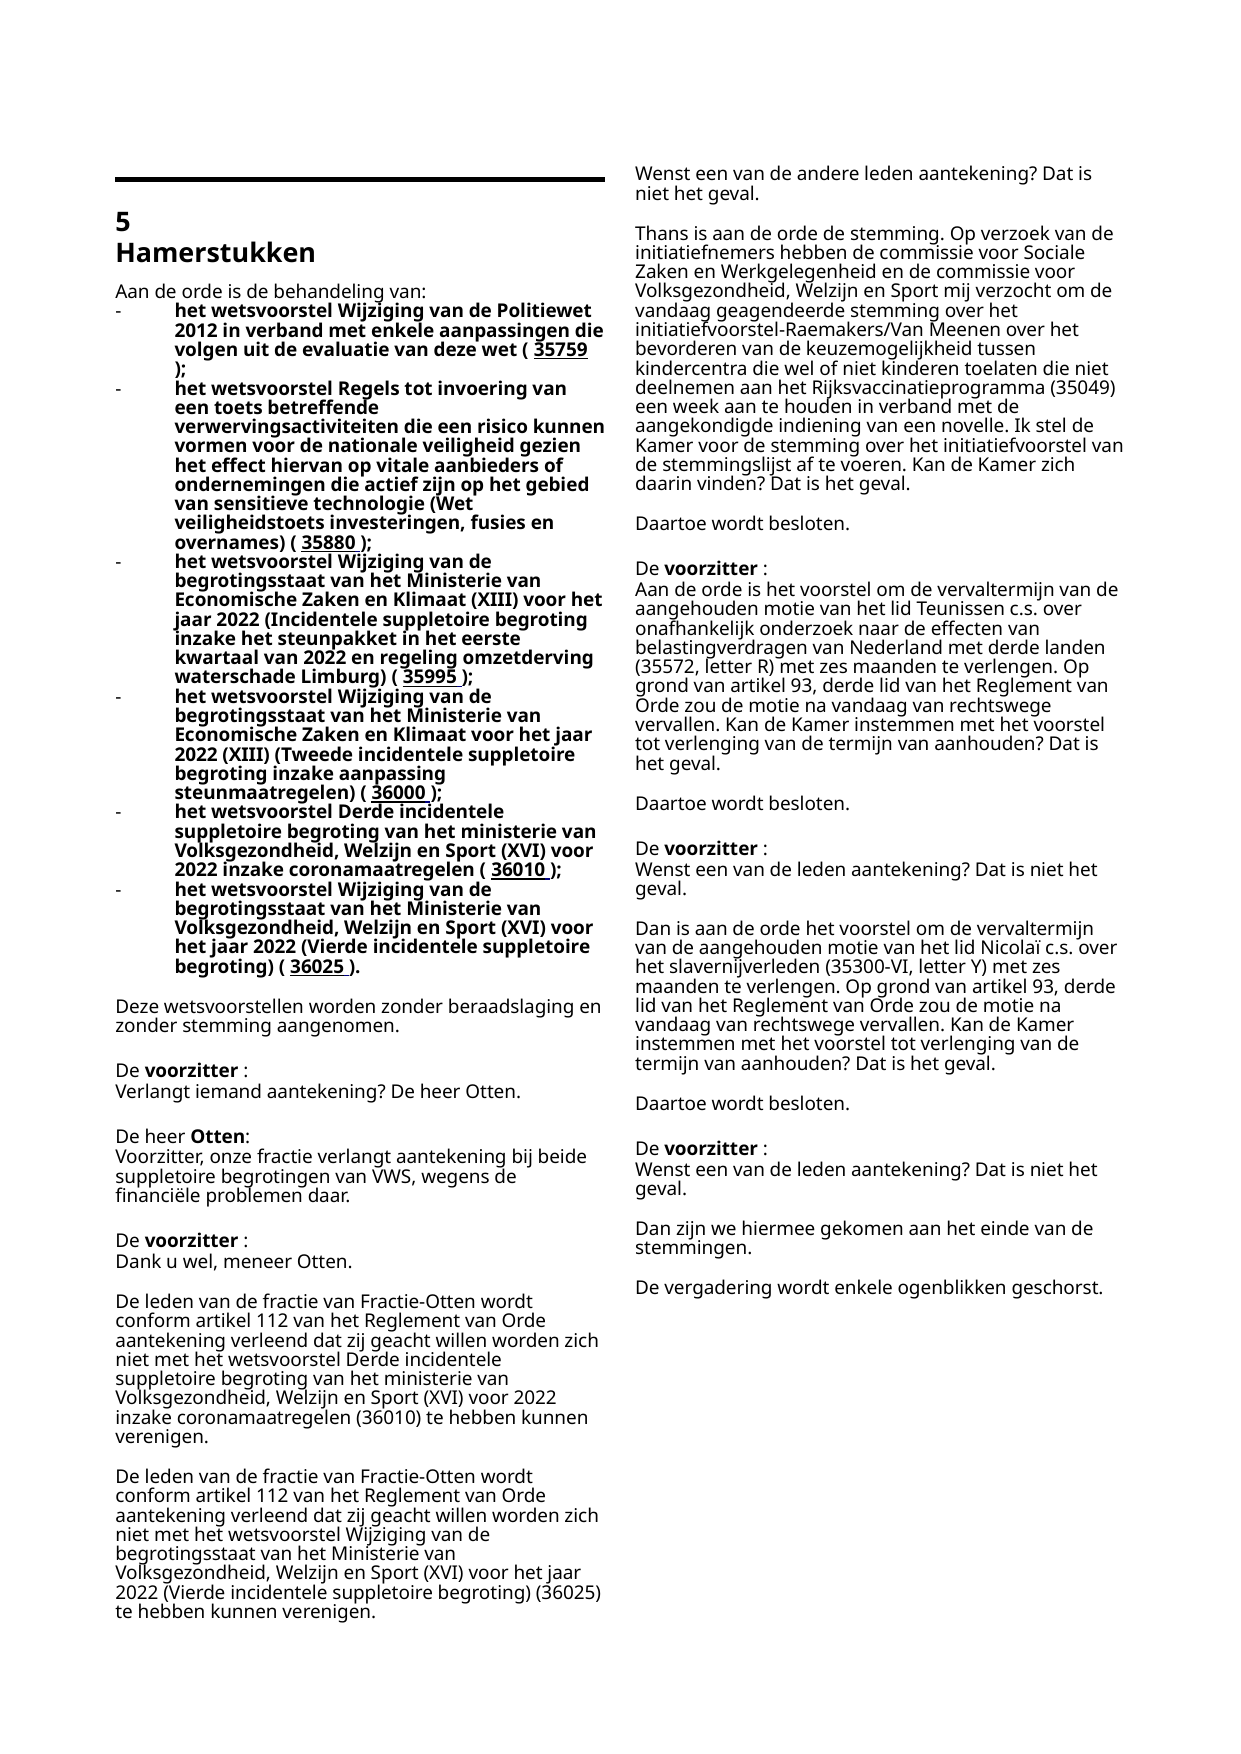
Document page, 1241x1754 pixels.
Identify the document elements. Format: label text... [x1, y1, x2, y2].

text Dank u wel, meneer Otten. [115, 1253, 605, 1272]
text Wenst een van de leden aantekening? Dat is niet het geval. [635, 1161, 1125, 1199]
text Aan de orde is de behandeling van: [115, 283, 605, 302]
list het wetsvoorstel Wijziging van de begrotingsstaat van het Ministerie van Economische Zaken en Klimaat voor het jaar 2022 (XIII) (Tweede incidentele suppletoire begroting inzake aanpassing steunmaatregelen) ( 36000 ); [115, 688, 605, 803]
text Daartoe wordt besloten. [635, 795, 1125, 814]
text De vergadering wordt enkele ogenblikken geschorst. [635, 1279, 1125, 1298]
text De leden van de fractie van Fractie-Otten wordt conform artikel 112 van het Reglement van Orde aantekening verleend dat zij geacht willen worden zich niet met het wetsvoorstel Derde incidentele suppletoire begroting van het ministerie van Volksgezondheid, Welzijn en Sport (XVI) voor 2022 inzake coronamaatregelen (36010) te hebben kunnen verenigen. [115, 1293, 605, 1447]
list het wetsvoorstel Derde incidentele suppletoire begroting van het ministerie van Volksgezondheid, Welzijn en Sport (XVI) voor 2022 inzake coronamaatregelen ( 36010 ); [115, 803, 605, 881]
text Wenst een van de leden aantekening? Dat is niet het geval. [635, 861, 1125, 899]
text Deze wetsvoorstellen worden zonder beraadslaging en zonder stemming aangenomen. [115, 998, 605, 1036]
text Voorzitter, onze fractie verlangt aantekening bij beide suppletoire begrotingen van VWS, wegens de financiële problemen daar. [115, 1148, 605, 1206]
text Hamerstukken [115, 239, 605, 283]
text De voorzitter : [635, 1135, 1125, 1161]
text Dan is aan de orde het voorstel om de vervaltermijn van de aangehouden motie van het lid Nicolaï c.s. over het slavernijverleden (35300-VI, letter Y) met zes maanden te verlengen. Op grond van artikel 93, derde lid van het Reglement van Orde zou de motie na vandaag van rechtswege vervallen. Kan de Kamer instemmen met het voorstel tot verlenging van de termijn van aanhouden? Dat is het geval. [635, 920, 1125, 1074]
text Dan zijn we hiermee gekomen aan het einde van de stemmingen. [635, 1220, 1125, 1258]
text Daartoe wordt besloten. [635, 515, 1125, 534]
list het wetsvoorstel Wijziging van de Politiewet 2012 in verband met enkele aanpassingen die volgen uit de evaluatie van deze wet ( 35759 ); [115, 302, 605, 379]
list het wetsvoorstel Regels tot invoering van een toets betreffende verwervingsactiviteiten die een risico kunnen vormen voor de nationale veiligheid gezien het effect hiervan op vitale aanbieders of ondernemingen die actief zijn op het gebied van sensitieve technologie (Wet veiligheidstoets investeringen, fusies en overnames) ( 35880 ); [115, 379, 605, 553]
text Daartoe wordt besloten. [635, 1095, 1125, 1114]
text 5 [115, 203, 605, 239]
text De voorzitter : [635, 835, 1125, 861]
text De leden van de fractie van Fractie-Otten wordt conform artikel 112 van het Reglement van Orde aantekening verleend dat zij geacht willen worden zich niet met het wetsvoorstel Wijziging van de begrotingsstaat van het Ministerie van Volksgezondheid, Welzijn en Sport (XVI) voor het jaar 2022 (Vierde incidentele suppletoire begroting) (36025) te hebben kunnen verenigen. [115, 1468, 605, 1622]
text De voorzitter : [115, 1227, 605, 1253]
text Wenst een van de andere leden aantekening? Dat is niet het geval. [635, 165, 1125, 204]
list het wetsvoorstel Wijziging van de begrotingsstaat van het Ministerie van Volksgezondheid, Welzijn en Sport (XVI) voor het jaar 2022 (Vierde incidentele suppletoire begroting) ( 36025 ). [115, 881, 605, 977]
text De voorzitter : [635, 555, 1125, 581]
text Thans is aan de orde de stemming. Op verzoek van de initiatiefnemers hebben de commissie voor Sociale Zaken en Werkgelegenheid en de commissie voor Volksgezondheid, Welzijn en Sport mij verzocht om de vandaag geagendeerde stemming over het initiatiefvoorstel-Raemakers/Van Meenen over het bevorderen van de keuzemogelijkheid tussen kindercentra die wel of niet kinderen toelaten die niet deelnemen aan het Rijksvaccinatieprogramma (35049) een week aan te houden in verband met de aangekondigde indiening van een novelle. Ik stel de Kamer voor de stemming over het initiatiefvoorstel van de stemmingslijst af te voeren. Kan de Kamer zich daarin vinden? Dat is het geval. [635, 225, 1125, 494]
list het wetsvoorstel Wijziging van de begrotingsstaat van het Ministerie van Economische Zaken en Klimaat (XIII) voor het jaar 2022 (Incidentele suppletoire begroting inzake het steunpakket in het eerste kwartaal van 2022 en regeling omzetderving waterschade Limburg) ( 35995 ); [115, 553, 605, 688]
text De heer Otten: [115, 1123, 605, 1148]
text De voorzitter : [115, 1057, 605, 1083]
text Verlangt iemand aantekening? De heer Otten. [115, 1083, 605, 1102]
text Aan de orde is het voorstel om de vervaltermijn van de aangehouden motie van het lid Teunissen c.s. over onafhankelijk onderzoek naar de effecten van belastingverdragen van Nederland met derde landen (35572, letter R) met zes maanden te verlengen. Op grond van artikel 93, derde lid van het Reglement van Orde zou de motie na vandaag van rechtswege vervallen. Kan de Kamer instemmen met het voorstel tot verlenging van de termijn van aanhouden? Dat is het geval. [635, 581, 1125, 774]
